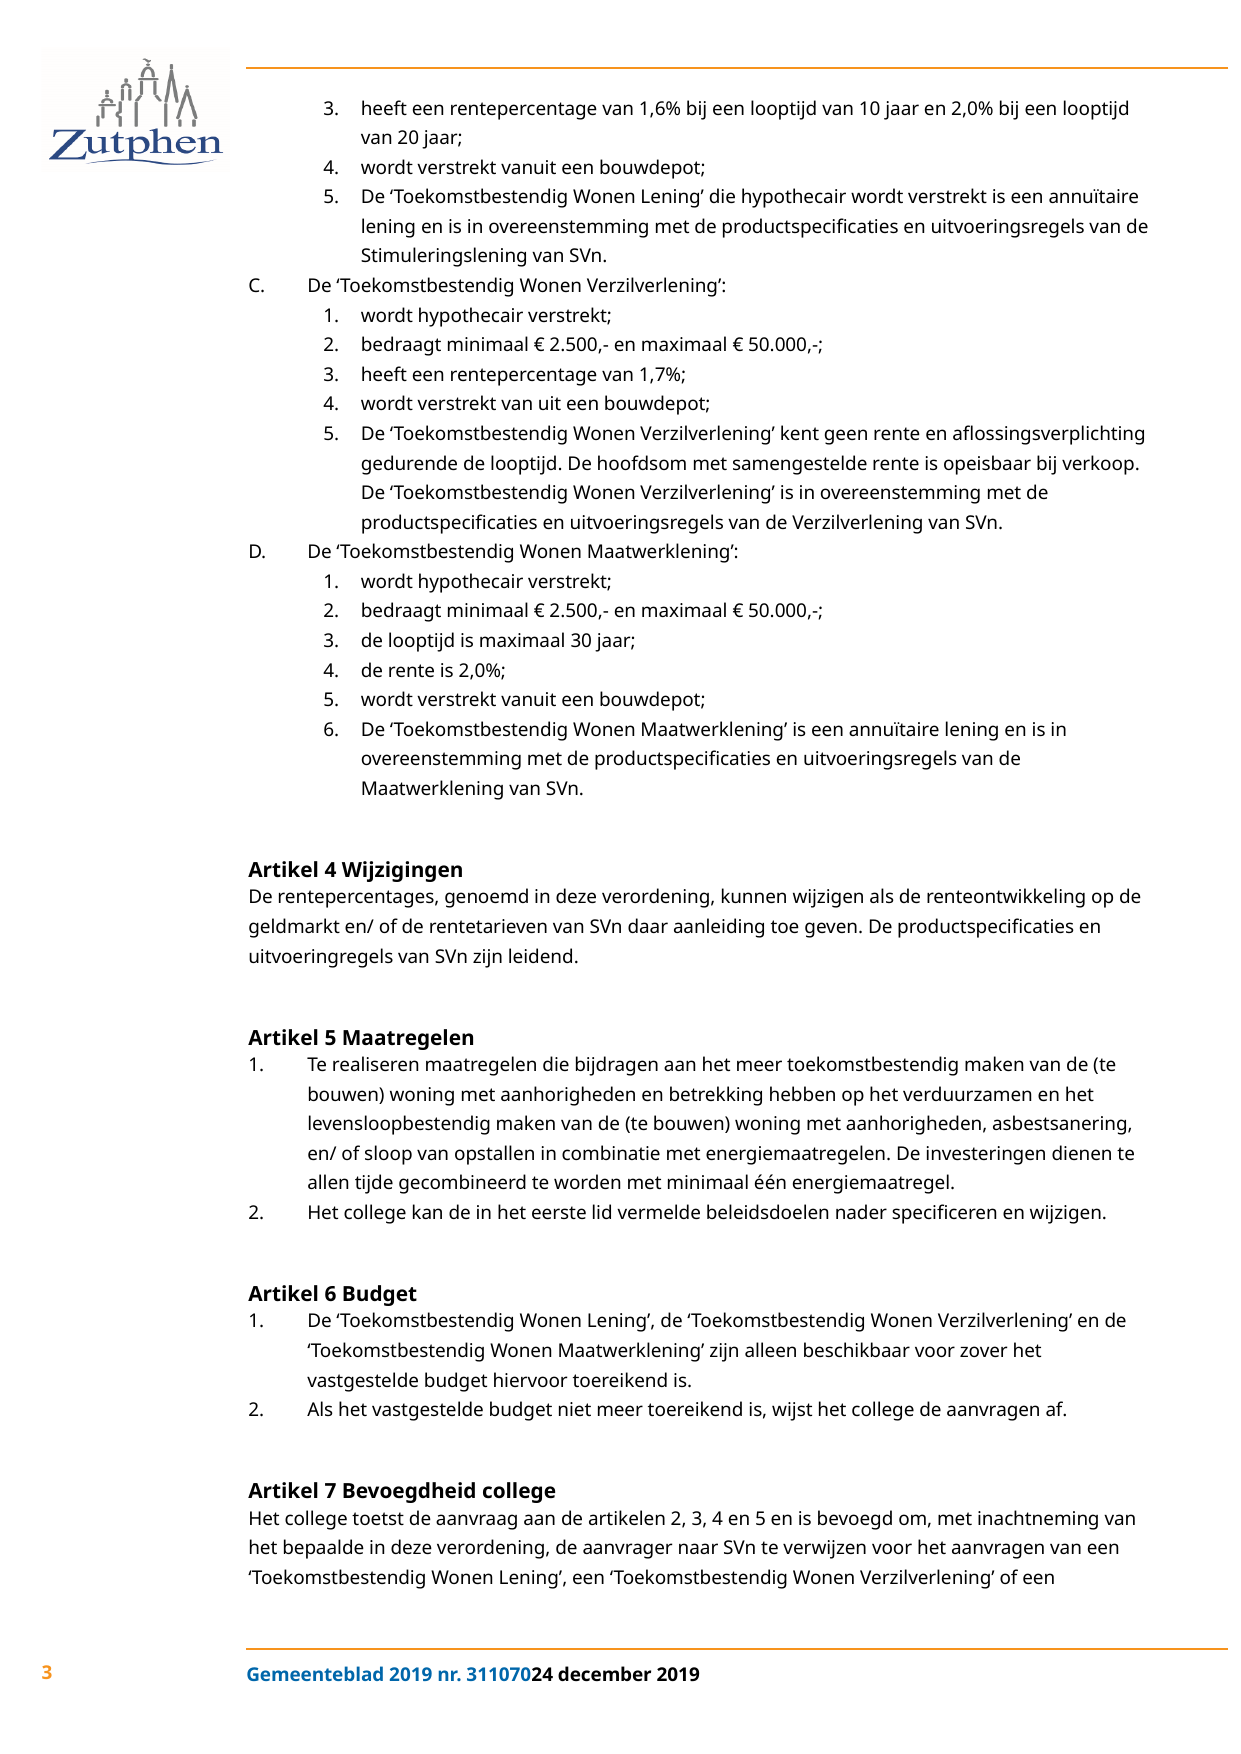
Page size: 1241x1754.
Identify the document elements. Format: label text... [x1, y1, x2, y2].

list Als het vastgestelde budget niet meer toereikend is, wijst het college de aanvragen af. [248, 1396, 1152, 1422]
list bedraagt minimaal € 2.500,- en maximaal € 50.000,-; [323, 598, 1152, 623]
list wordt verstrekt vanuit een bouwdepot; [323, 686, 1152, 712]
text Artikel 6 Budget [248, 1279, 1152, 1308]
text Artikel 4 Wijzigingen [248, 855, 1152, 884]
list De ‘Toekomstbestendig Wonen Lening’ die hypothecair wordt verstrekt is een annuïtaire lening en is in overeenstemming met de productspecificaties en uitvoeringsregels van de Stimuleringslening van SVn. [323, 183, 1152, 268]
picture [41, 47, 231, 172]
list de rente is 2,0%; [323, 657, 1152, 683]
list wordt verstrekt vanuit een bouwdepot; [323, 154, 1152, 180]
list heeft een rentepercentage van 1,6% bij een looptijd van 10 jaar en 2,0% bij een looptijd van 20 jaar; [323, 95, 1152, 150]
text Het college toetst de aanvraag aan de artikelen 2, 3, 4 en 5 en is bevoegd om, met inachtneming van het bepaalde in deze verordening, de aanvrager naar SVn te verwijzen voor het aanvragen van een ‘Toekomstbestendig Wonen Lening’, een ‘Toekomstbestendig Wonen Verzilverlening’ of een [248, 1505, 1152, 1590]
list de looptijd is maximaal 30 jaar; [323, 627, 1152, 653]
list De ‘Toekomstbestendig Wonen Maatwerklening’: [248, 538, 1152, 564]
text Artikel 5 Maatregelen [248, 1023, 1152, 1051]
list De ‘Toekomstbestendig Wonen Maatwerklening’ is een annuïtaire lening en is in overeenstemming met de productspecificaties en uitvoeringsregels van de Maatwerklening van SVn. [323, 716, 1152, 801]
list wordt hypothecair verstrekt; [323, 302, 1152, 328]
text De rentepercentages, genoemd in deze verordening, kunnen wijzigen als de renteontwikkeling op de geldmarkt en/ of de rentetarieven van SVn daar aanleiding toe geven. De productspecificaties en uitvoeringregels van SVn zijn leidend. [248, 884, 1152, 968]
list heeft een rentepercentage van 1,7%; [323, 361, 1152, 387]
list Het college kan de in het eerste lid vermelde beleidsdoelen nader specificeren en wijzigen. [248, 1199, 1152, 1225]
list wordt verstrekt van uit een bouwdepot; [323, 391, 1152, 416]
list wordt hypothecair verstrekt; [323, 568, 1152, 594]
list De ‘Toekomstbestendig Wonen Verzilverlening’ kent geen rente en aflossingsverplichting gedurende de looptijd. De hoofdsom met samengestelde rente is opeisbaar bij verkoop. De ‘Toekomstbestendig Wonen Verzilverlening’ is in overeenstemming met de productspecificaties en uitvoeringsregels van de Verzilverlening van SVn. [323, 420, 1152, 535]
list De ‘Toekomstbestendig Wonen Verzilverlening’: [248, 272, 1152, 298]
list bedraagt minimaal € 2.500,- en maximaal € 50.000,-; [323, 331, 1152, 357]
text Artikel 7 Bevoegdheid college [248, 1476, 1152, 1505]
list Te realiseren maatregelen die bijdragen aan het meer toekomstbestendig maken van de (te bouwen) woning met aanhorigheden en betrekking hebben op het verduurzamen en het levensloopbestendig maken van de (te bouwen) woning met aanhorigheden, asbestsanering, en/ of sloop van opstallen in combinatie met energiemaatregelen. De investeringen dienen te allen tijde gecombineerd te worden met minimaal één energiemaatregel. [248, 1051, 1152, 1195]
list De ‘Toekomstbestendig Wonen Lening’, de ‘Toekomstbestendig Wonen Verzilverlening’ en de ‘Toekomstbestendig Wonen Maatwerklening’ zijn alleen beschikbaar voor zover het vastgestelde budget hiervoor toereikend is. [248, 1308, 1152, 1392]
